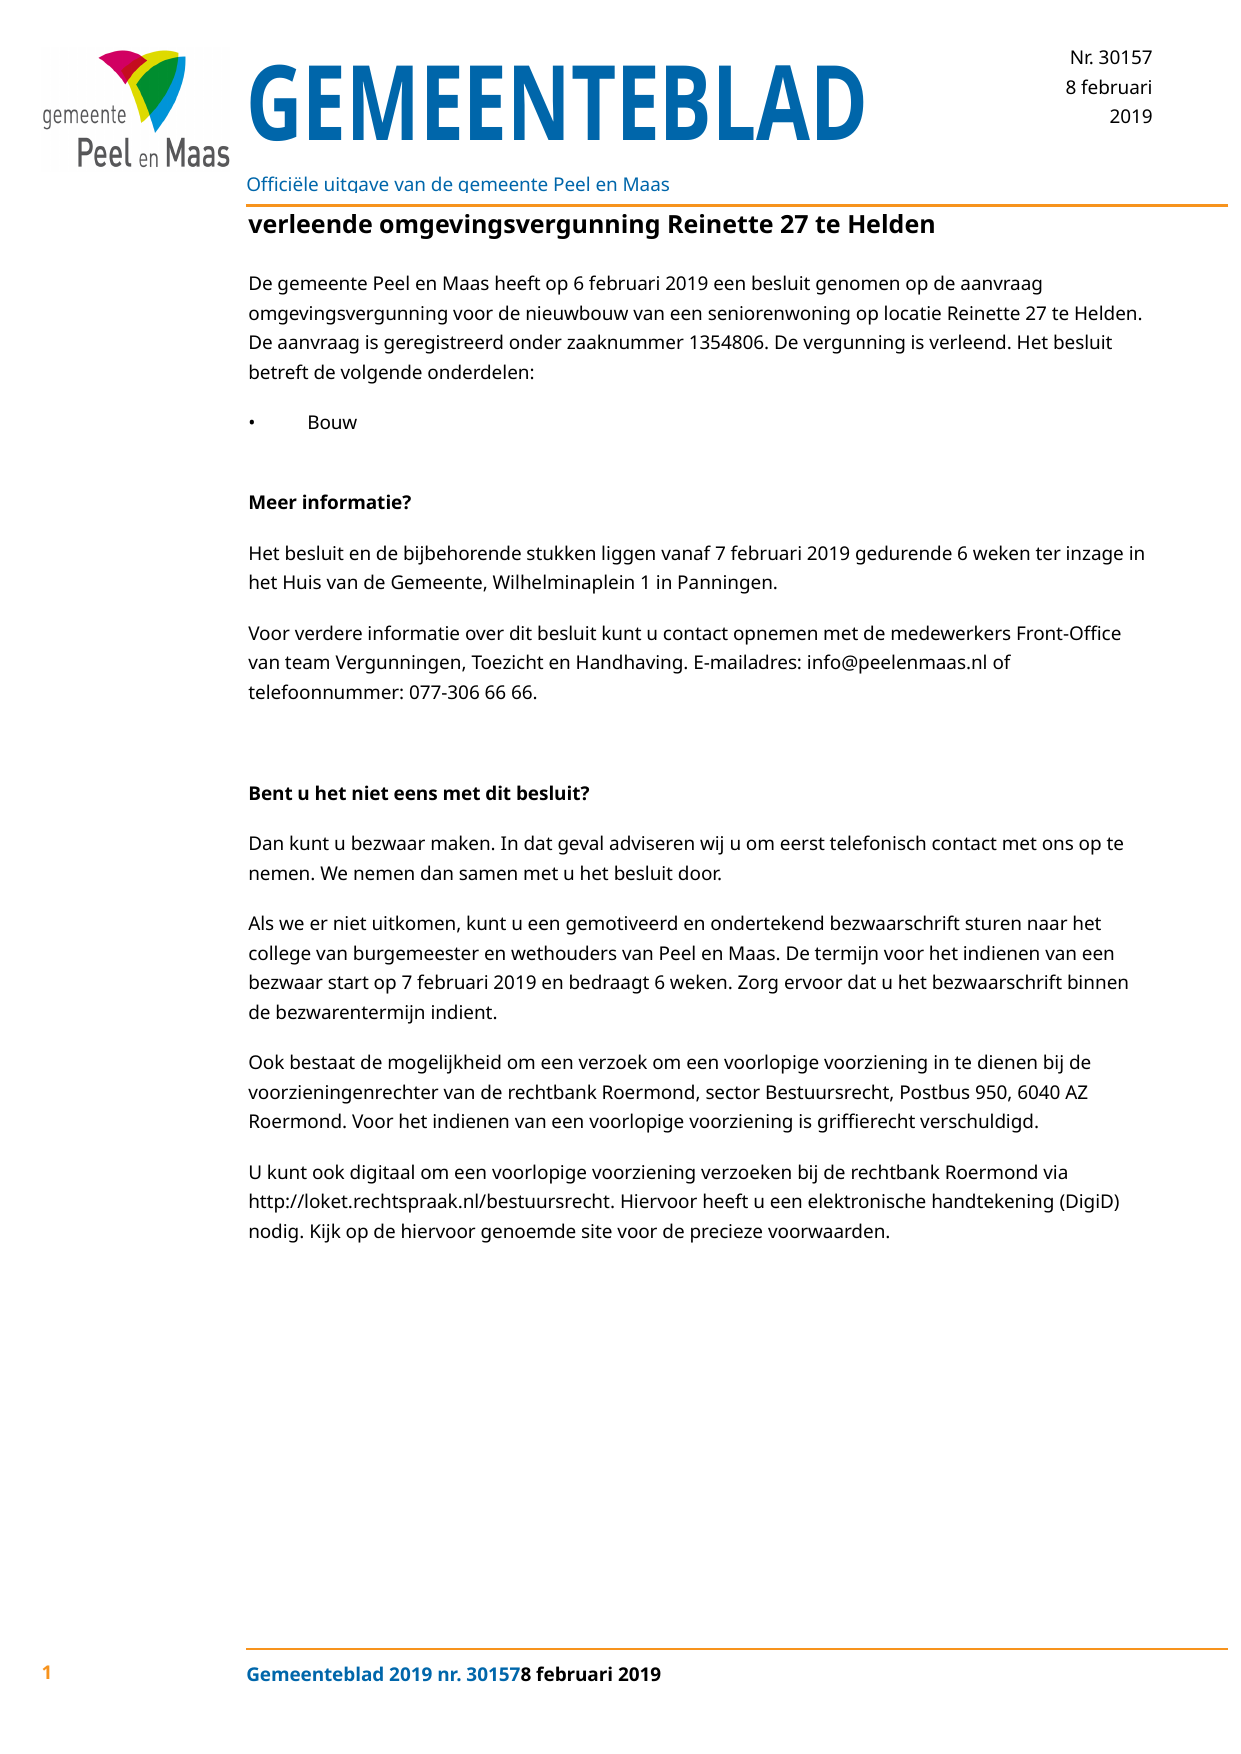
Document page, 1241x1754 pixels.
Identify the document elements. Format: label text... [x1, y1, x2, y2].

text De gemeente Peel en Maas heeft op 6 februari 2019 een besluit genomen op de aanvraag omgevingsvergunning voor de nieuwbouw van een seniorenwoning op locatie Reinette 27 te Helden. De aanvraag is geregistreerd onder zaaknummer 1354806. De vergunning is verleend. Het besluit betreft de volgende onderdelen: [248, 270, 1152, 385]
text Bent u het niet eens met dit besluit? [248, 780, 1152, 806]
text Voor verdere informatie over dit besluit kunt u contact opnemen met de medewerkers Front-Office van team Vergunningen, Toezicht en Handhaving. E-mailadres: info@peelenmaas.nl of telefoonnummer: 077-306 66 66. [248, 620, 1152, 705]
list Bouw [248, 409, 1152, 435]
text Het besluit en de bijbehorende stukken liggen vanaf 7 februari 2019 gedurende 6 weken ter inzage in het Huis van de Gemeente, Wilhelminaplein 1 in Panningen. [248, 540, 1152, 595]
text verleende omgevingsvergunning Reinette 27 te Helden [248, 207, 1152, 241]
text Ook bestaat de mogelijkheid om een verzoek om een voorlopige voorziening in te dienen bij de voorzieningenrechter van de rechtbank Roermond, sector Bestuursrecht, Postbus 950, 6040 AZ Roermond. Voor het indienen van een voorlopige voorziening is griffierecht verschuldigd. [248, 1049, 1152, 1134]
picture [41, 47, 231, 172]
text U kunt ook digitaal om een voorlopige voorziening verzoeken bij de rechtbank Roermond via http://loket.rechtspraak.nl/bestuursrecht. Hiervoor heeft u een elektronische handtekening (DigiD) nodig. Kijk op de hiervoor genoemde site voor de precieze voorwaarden. [248, 1159, 1152, 1244]
text Als we er niet uitkomen, kunt u een gemotiveerd en ondertekend bezwaarschrift sturen naar het college van burgemeester en wethouders van Peel en Maas. De termijn voor het indienen van een bezwaar start op 7 februari 2019 en bedraagt 6 weken. Zorg ervoor dat u het bezwaarschrift binnen de bezwarentermijn indient. [248, 910, 1152, 1025]
text Meer informatie? [248, 489, 1152, 515]
text Dan kunt u bezwaar maken. In dat geval adviseren wij u om eerst telefonisch contact met ons op te nemen. We nemen dan samen met u het besluit door. [248, 830, 1152, 886]
